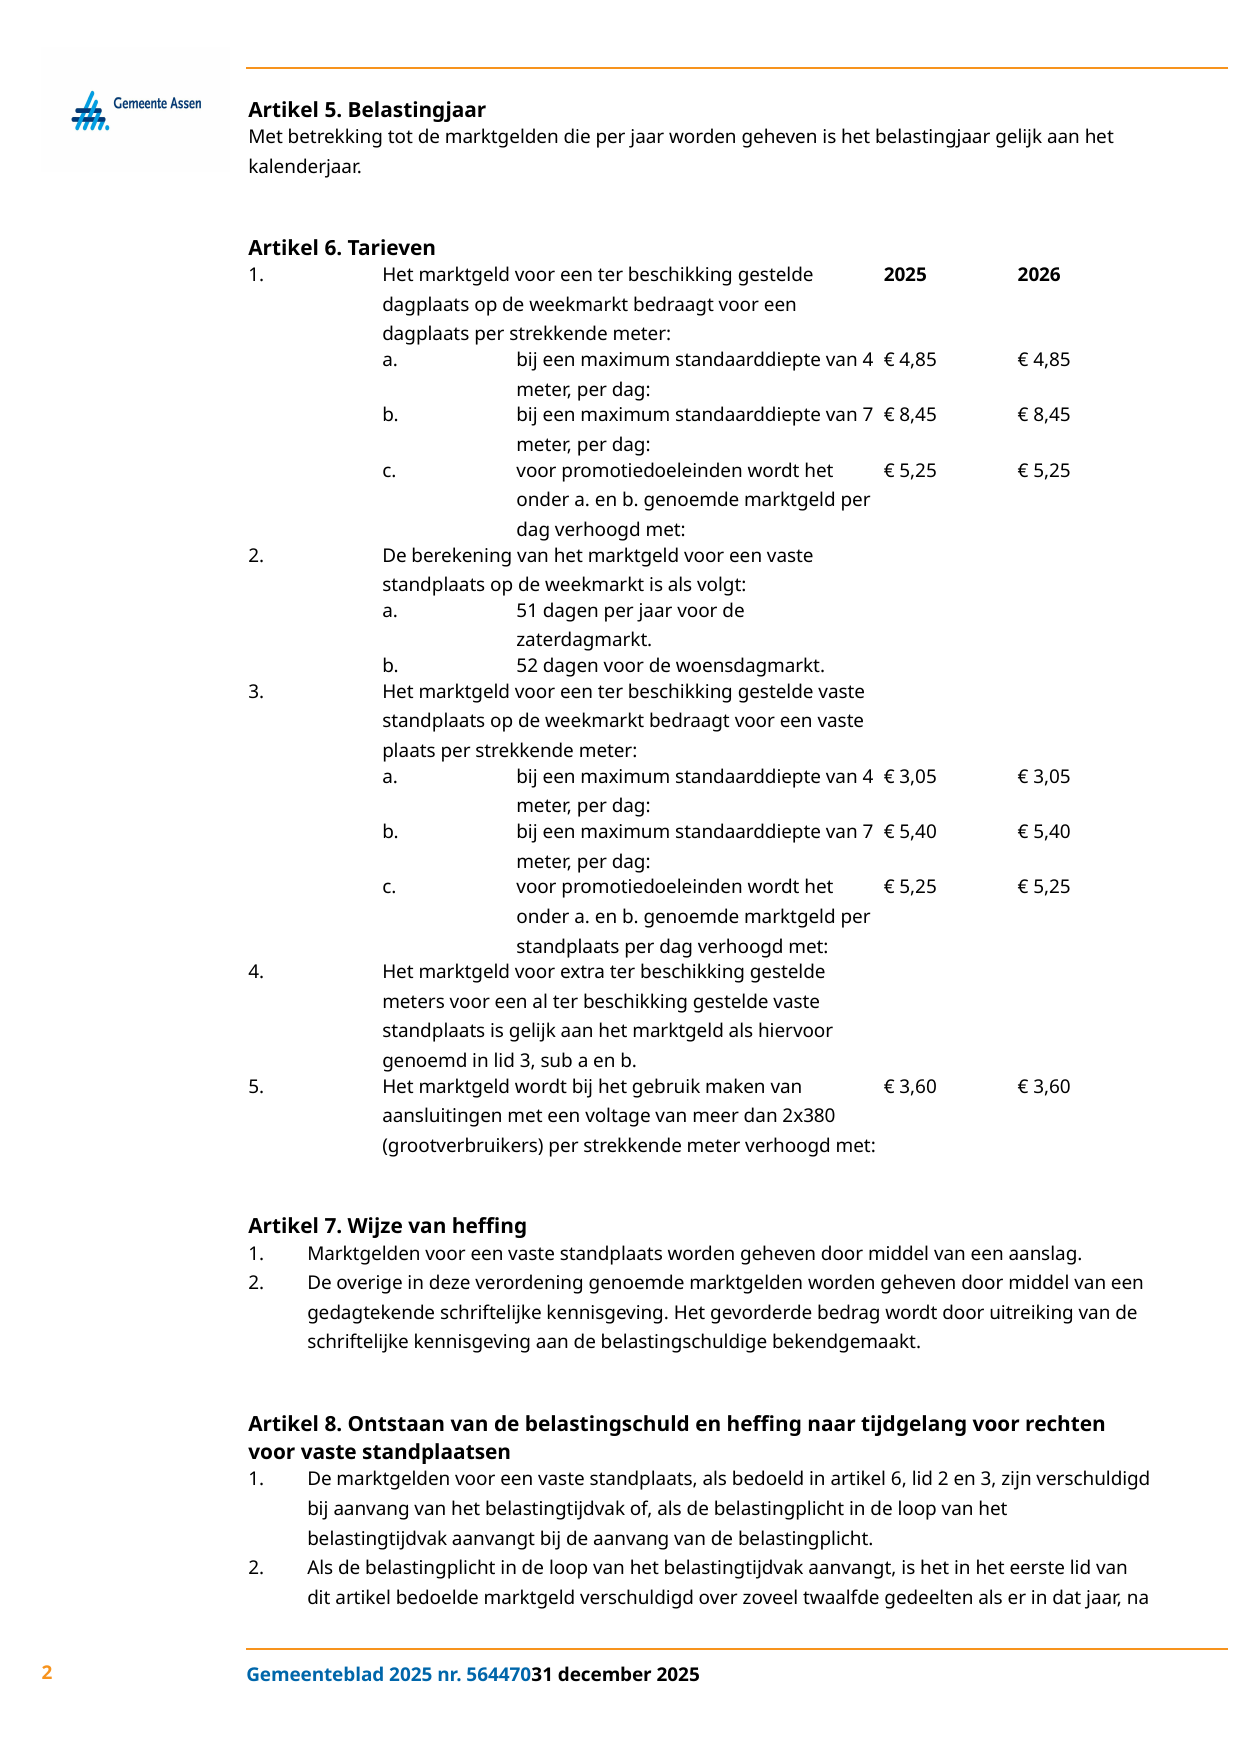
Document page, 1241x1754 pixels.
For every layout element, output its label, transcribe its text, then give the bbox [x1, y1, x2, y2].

table_cell € 3,60 [1018, 1073, 1152, 1158]
picture [41, 47, 231, 172]
table_cell € 8,45 [884, 402, 1017, 457]
text Met betrekking tot de marktgelden die per jaar worden geheven is het belastingjaar gelijk aan het kalenderjaar. [248, 123, 1152, 178]
text Artikel 8. Ontstaan van de belastingschuld en heffing naar tijdgelang voor rechten voor vaste standplaatsen [248, 1409, 1152, 1466]
table_cell € 3,05 [884, 763, 1017, 818]
table_cell [1018, 959, 1152, 1073]
table_cell Het marktgeld voor een ter beschikking gestelde vaste standplaats op de weekmarkt bedraagt voor een vaste plaats per strekkende meter: [382, 678, 883, 763]
table_cell b. [382, 402, 516, 457]
table_cell a. [382, 597, 516, 652]
table_cell 2. [248, 542, 382, 597]
table_cell 4. [248, 959, 382, 1073]
table_cell 3. [248, 678, 382, 763]
table_header 1. [248, 261, 382, 346]
table_cell [248, 346, 382, 402]
table_cell b. [382, 653, 516, 678]
table_cell [884, 542, 1017, 597]
table_cell € 4,85 [884, 346, 1017, 402]
table_cell € 5,40 [884, 818, 1017, 874]
table_cell voor promotiedoeleinden wordt het onder a. en b. genoemde marktgeld per dag verhoogd met: [516, 457, 883, 542]
table_cell [248, 457, 382, 542]
table_cell [248, 818, 382, 874]
table_cell [884, 959, 1017, 1073]
list Als de belastingplicht in de loop van het belastingtijdvak aanvangt, is het in het eerste lid van dit artikel bedoelde marktgeld verschuldigd over zoveel twaalfde gedeelten als er in dat jaar, na [248, 1554, 1152, 1610]
text Artikel 5. Belastingjaar [248, 95, 1152, 123]
list Marktgelden voor een vaste standplaats worden geheven door middel van een aanslag. [248, 1240, 1152, 1266]
table_cell [248, 763, 382, 818]
table_cell [248, 597, 382, 652]
table_header 2025 [884, 261, 1017, 346]
table_cell [1018, 597, 1152, 652]
text Artikel 7. Wijze van heffing [248, 1212, 1152, 1240]
table_cell 51 dagen per jaar voor de zaterdagmarkt. [516, 597, 883, 652]
table_cell [248, 653, 382, 678]
table_cell € 5,25 [1018, 457, 1152, 542]
table_cell a. [382, 346, 516, 402]
table_cell € 5,25 [884, 874, 1017, 958]
list De marktgelden voor een vaste standplaats, als bedoeld in artikel 6, lid 2 en 3, zijn verschuldigd bij aanvang van het belastingtijdvak of, als de belastingplicht in de loop van het belastingtijdvak aanvangt bij de aanvang van de belastingplicht. [248, 1466, 1152, 1551]
table_cell bij een maximum standaarddiepte van 7 meter, per dag: [516, 818, 883, 874]
list De overige in deze verordening genoemde marktgelden worden geheven door middel van een gedagtekende schriftelijke kennisgeving. Het gevorderde bedrag wordt door uitreiking van de schriftelijke kennisgeving aan de belastingschuldige bekendgemaakt. [248, 1269, 1152, 1354]
table_cell bij een maximum standaarddiepte van 4 meter, per dag: [516, 763, 883, 818]
table_cell b. [382, 818, 516, 874]
table_cell € 5,40 [1018, 818, 1152, 874]
table_cell [884, 678, 1017, 763]
table_cell € 3,60 [884, 1073, 1017, 1158]
table_cell bij een maximum standaarddiepte van 4 meter, per dag: [516, 346, 883, 402]
table_cell € 3,05 [1018, 763, 1152, 818]
table_cell Het marktgeld wordt bij het gebruik maken van aansluitingen met een voltage van meer dan 2x380 (grootverbruikers) per strekkende meter verhoogd met: [382, 1073, 883, 1158]
table_cell [248, 402, 382, 457]
table_cell Het marktgeld voor extra ter beschikking gestelde meters voor een al ter beschikking gestelde vaste standplaats is gelijk aan het marktgeld als hiervoor genoemd in lid 3, sub a en b. [382, 959, 883, 1073]
text Artikel 6. Tarieven [248, 233, 1152, 261]
table_cell € 4,85 [1018, 346, 1152, 402]
table_cell 5. [248, 1073, 382, 1158]
table_cell € 5,25 [1018, 874, 1152, 958]
table_cell a. [382, 763, 516, 818]
table_cell [884, 653, 1017, 678]
table_cell 52 dagen voor de woensdagmarkt. [516, 653, 883, 678]
table_cell [248, 874, 382, 958]
table_cell € 5,25 [884, 457, 1017, 542]
table_cell € 8,45 [1018, 402, 1152, 457]
table_cell [1018, 653, 1152, 678]
table_cell voor promotiedoeleinden wordt het onder a. en b. genoemde marktgeld per standplaats per dag verhoogd met: [516, 874, 883, 958]
table_cell c. [382, 457, 516, 542]
table_cell [884, 597, 1017, 652]
table_cell bij een maximum standaarddiepte van 7 meter, per dag: [516, 402, 883, 457]
table_cell [1018, 542, 1152, 597]
table_cell [1018, 678, 1152, 763]
table_header Het marktgeld voor een ter beschikking gestelde dagplaats op de weekmarkt bedraagt voor een dagplaats per strekkende meter: [382, 261, 883, 346]
table_cell c. [382, 874, 516, 958]
table_cell De berekening van het marktgeld voor een vaste standplaats op de weekmarkt is als volgt: [382, 542, 883, 597]
table_header 2026 [1018, 261, 1152, 346]
